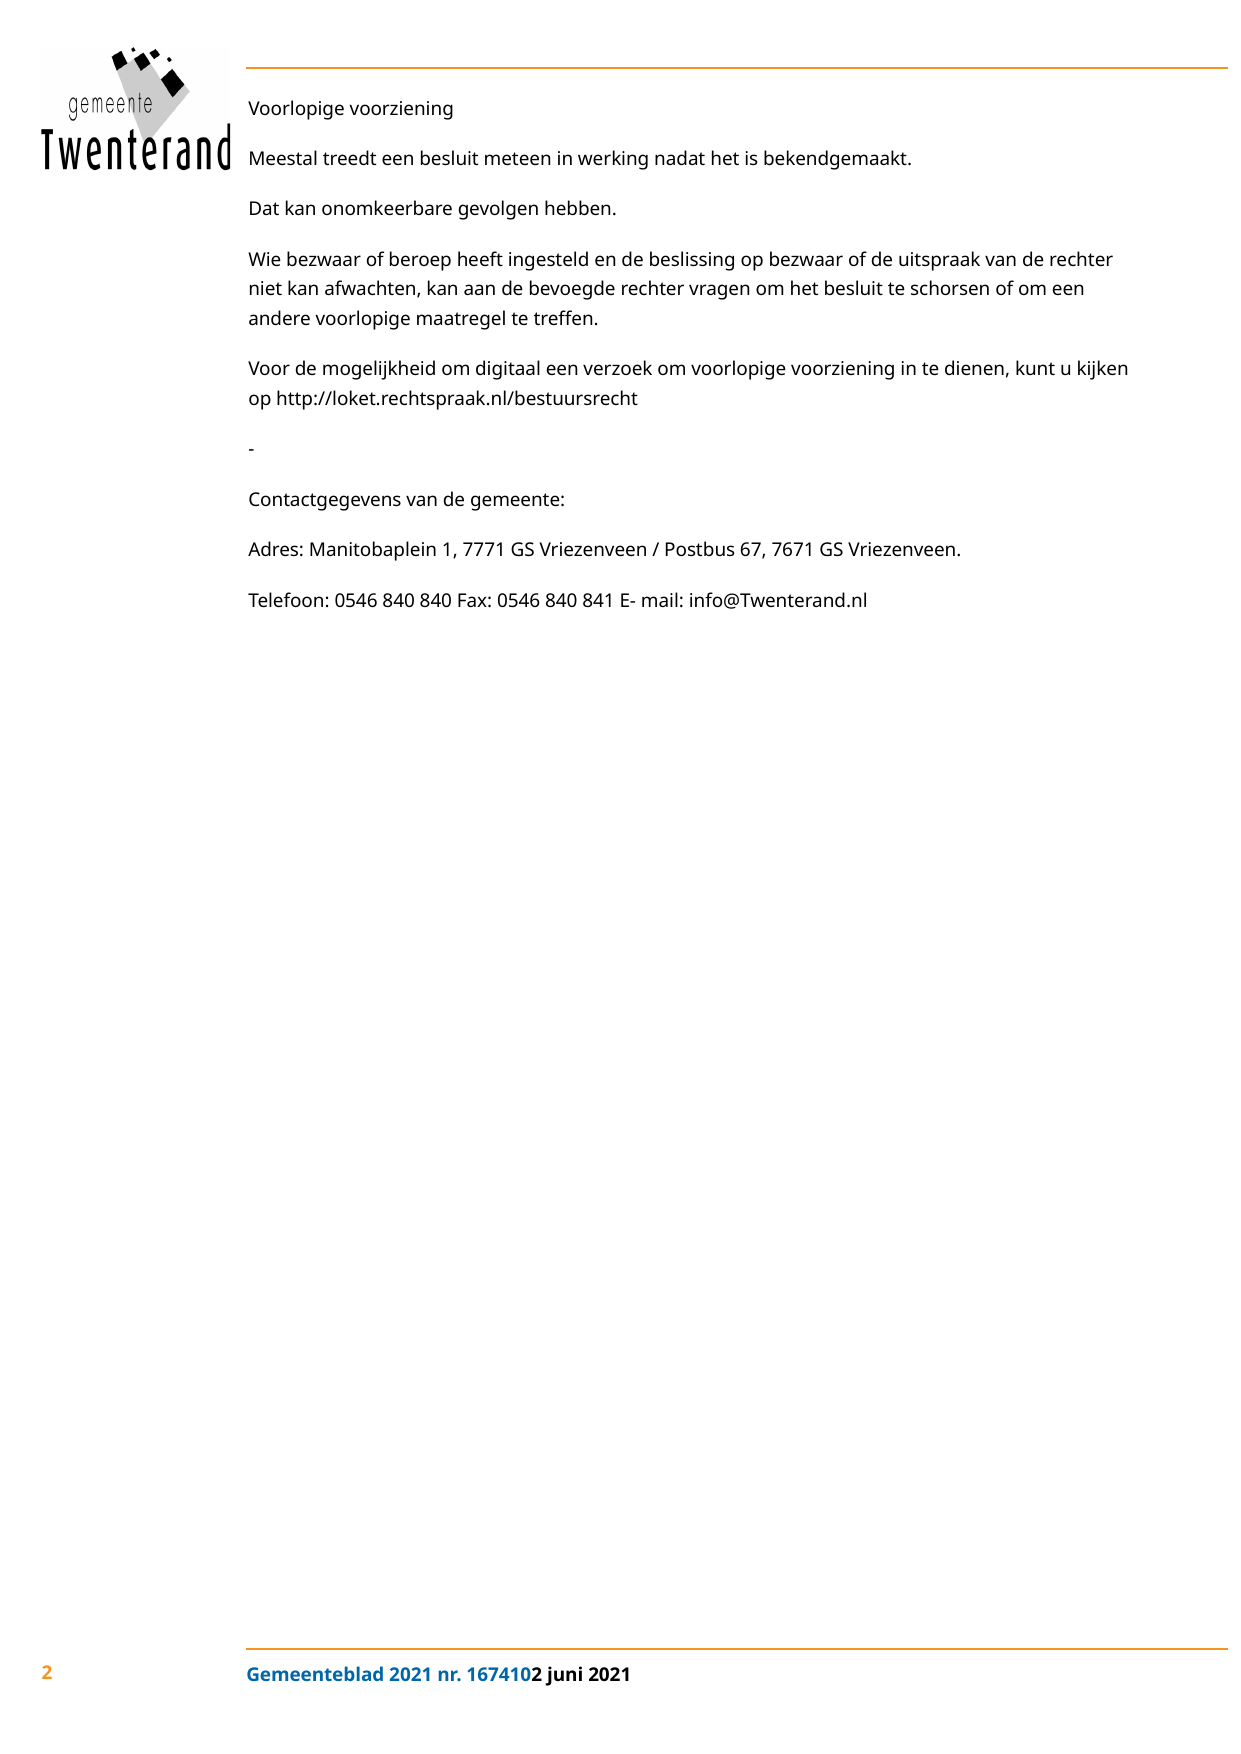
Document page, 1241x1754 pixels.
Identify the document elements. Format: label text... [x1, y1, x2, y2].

text Adres: Manitobaplein 1, 7771 GS Vriezenveen / Postbus 67, 7671 GS Vriezenveen. [248, 536, 1152, 562]
text Meestal treedt een besluit meteen in werking nadat het is bekendgemaakt. [248, 145, 1152, 171]
text Voorlopige voorziening [248, 95, 1152, 121]
text Contactgegevens van de gemeente: [248, 486, 1152, 512]
text Telefoon: 0546 840 840 Fax: 0546 840 841 E- mail: info@Twenterand.nl [248, 587, 1152, 613]
text Dat kan onomkeerbare gevolgen hebben. [248, 196, 1152, 221]
text Wie bezwaar of beroep heeft ingesteld en de beslissing op bezwaar of de uitspraak van de rechter niet kan afwachten, kan aan de bevoegde rechter vragen om het besluit te schorsen of om een andere voorlopige maatregel te treffen. [248, 246, 1152, 331]
text Voor de mogelijkheid om digitaal een verzoek om voorlopige voorziening in te dienen, kunt u kijken op http://loket.rechtspraak.nl/bestuursrecht [248, 356, 1152, 411]
text - [248, 436, 1152, 461]
picture [41, 47, 231, 172]
